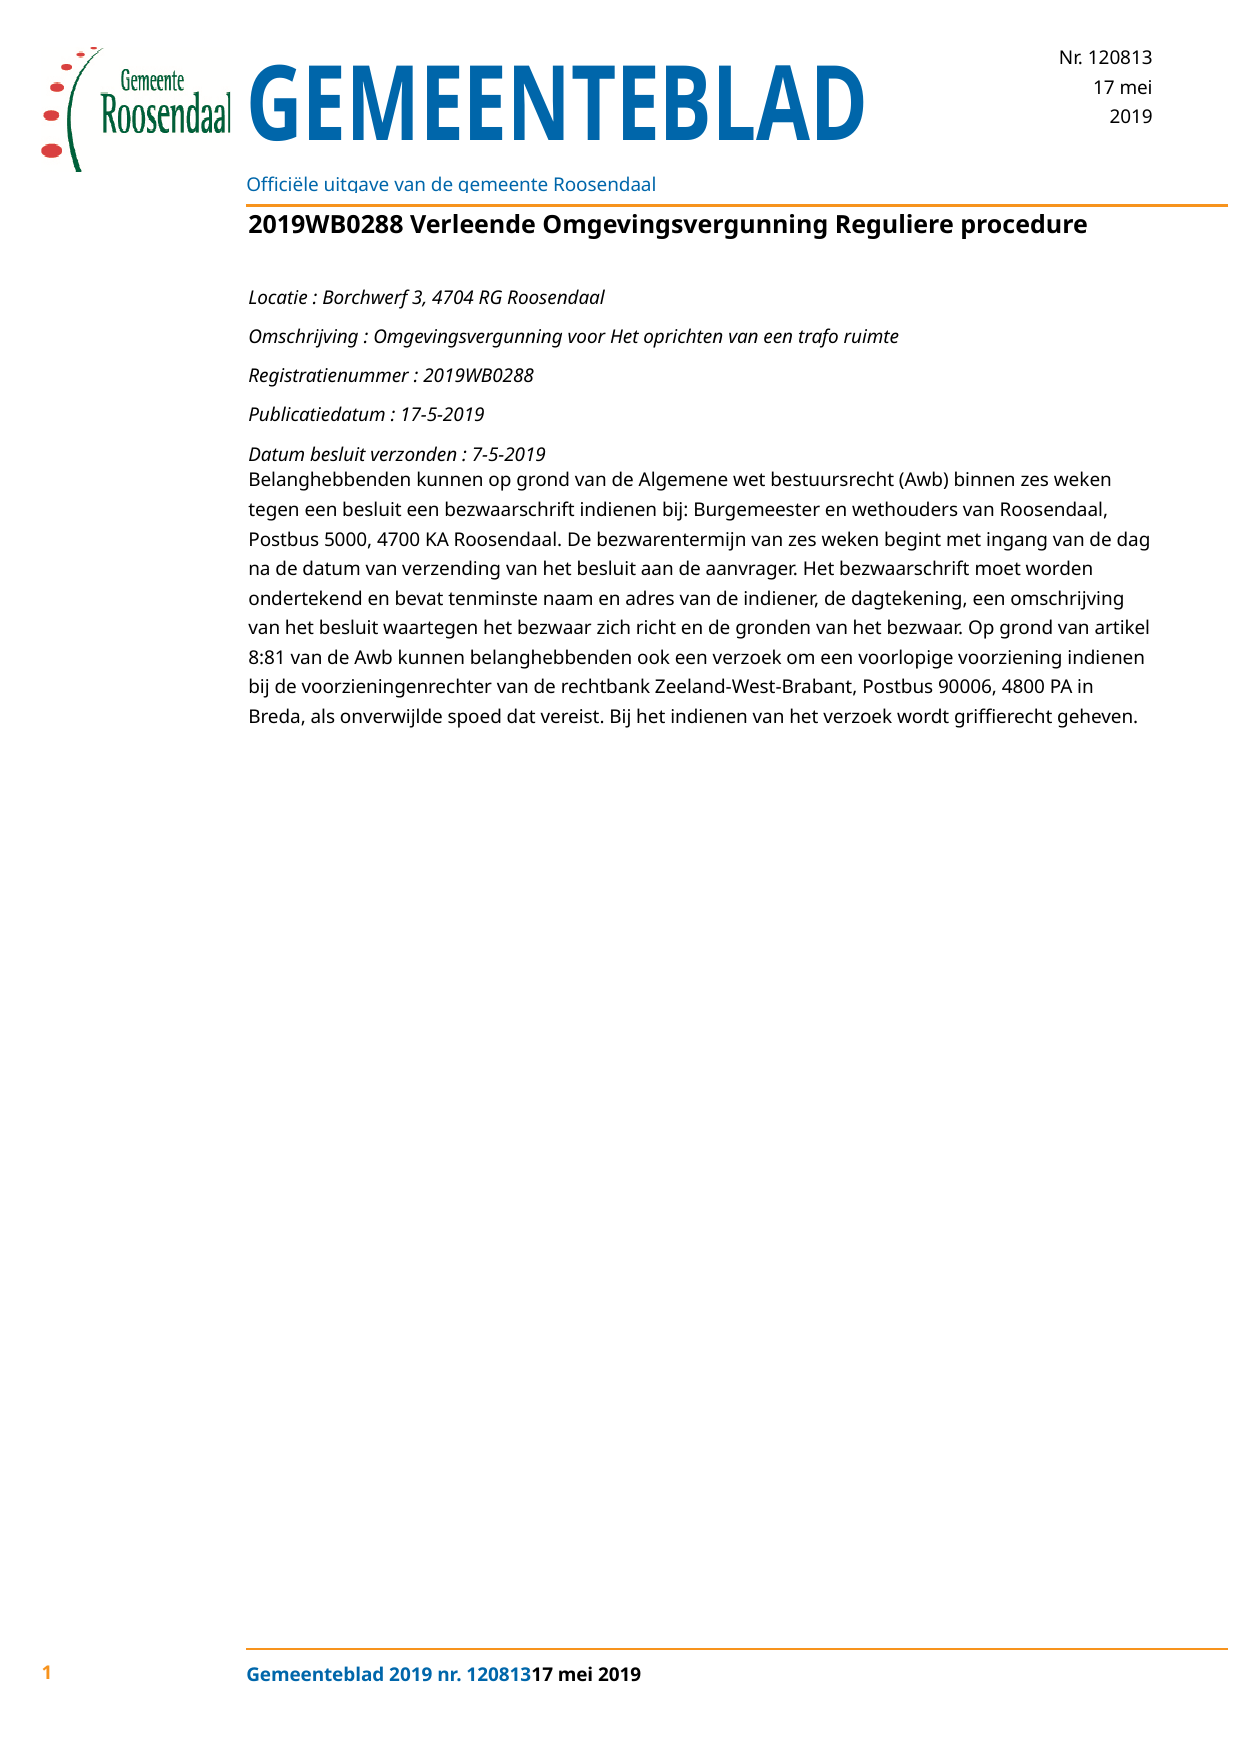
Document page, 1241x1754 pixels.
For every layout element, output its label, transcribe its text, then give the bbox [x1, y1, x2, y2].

text Omschrijving : Omgevingsvergunning voor Het oprichten van een trafo ruimte [248, 323, 1152, 349]
text Locatie : Borchwerf 3, 4704 RG Roosendaal [248, 284, 1152, 309]
text Registratienummer : 2019WB0288 [248, 362, 1152, 388]
picture [41, 47, 231, 172]
text Belanghebbenden kunnen op grond van de Algemene wet bestuursrecht (Awb) binnen zes weken tegen een besluit een bezwaarschrift indienen bij: Burgemeester en wethouders van Roosendaal, Postbus 5000, 4700 KA Roosendaal. De bezwarentermijn van zes weken begint met ingang van de dag na de datum van verzending van het besluit aan de aanvrager. Het bezwaarschrift moet worden ondertekend en bevat tenminste naam en adres van de indiener, de dagtekening, een omschrijving van het besluit waartegen het bezwaar zich richt en de gronden van het bezwaar. Op grond van artikel 8:81 van de Awb kunnen belanghebbenden ook een verzoek om een voorlopige voorziening indienen bij de voorzieningenrechter van de rechtbank Zeeland-West-Brabant, Postbus 90006, 4800 PA in Breda, als onverwijlde spoed dat vereist. Bij het indienen van het verzoek wordt griffierecht geheven. [248, 467, 1152, 729]
text Publicatiedatum : 17-5-2019 [248, 402, 1152, 427]
text Datum besluit verzonden : 7-5-2019 [248, 441, 1152, 467]
text 2019WB0288 Verleende Omgevingsvergunning Reguliere procedure [248, 207, 1152, 241]
